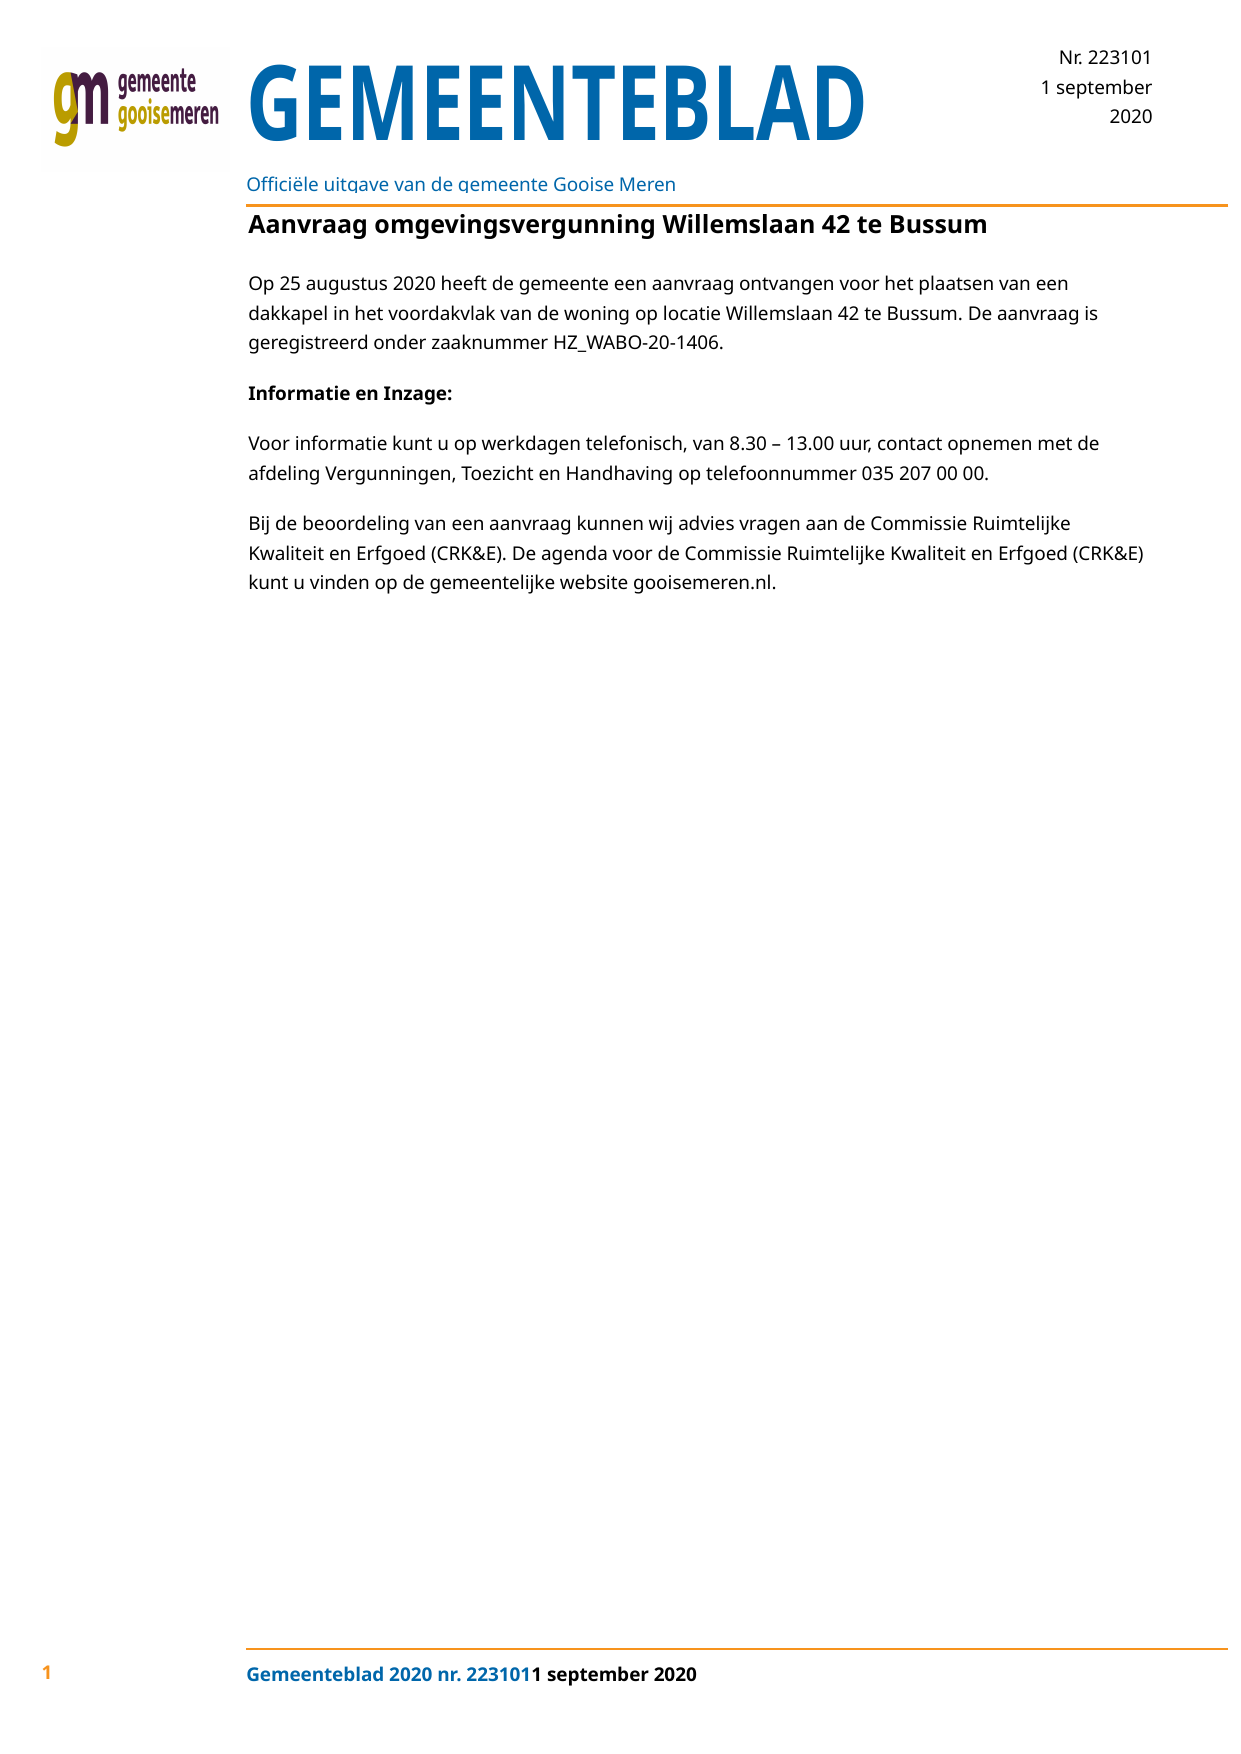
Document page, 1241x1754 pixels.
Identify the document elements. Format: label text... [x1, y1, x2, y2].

picture [41, 47, 231, 172]
text Op 25 augustus 2020 heeft de gemeente een aanvraag ontvangen voor het plaatsen van een dakkapel in het voordakvlak van de woning op locatie Willemslaan 42 te Bussum. De aanvraag is geregistreerd onder zaaknummer HZ_WABO-20-1406. [248, 270, 1152, 355]
text Informatie en Inzage: [248, 380, 1152, 406]
text Voor informatie kunt u op werkdagen telefonisch, van 8.30 – 13.00 uur, contact opnemen met de afdeling Vergunningen, Toezicht en Handhaving op telefoonnummer 035 207 00 00. [248, 430, 1152, 486]
text Bij de beoordeling van een aanvraag kunnen wij advies vragen aan de Commissie Ruimtelijke Kwaliteit en Erfgoed (CRK&E). De agenda voor de Commissie Ruimtelijke Kwaliteit en Erfgoed (CRK&E) kunt u vinden op de gemeentelijke website gooisemeren.nl. [248, 510, 1152, 595]
text Aanvraag omgevingsvergunning Willemslaan 42 te Bussum [248, 207, 1152, 241]
